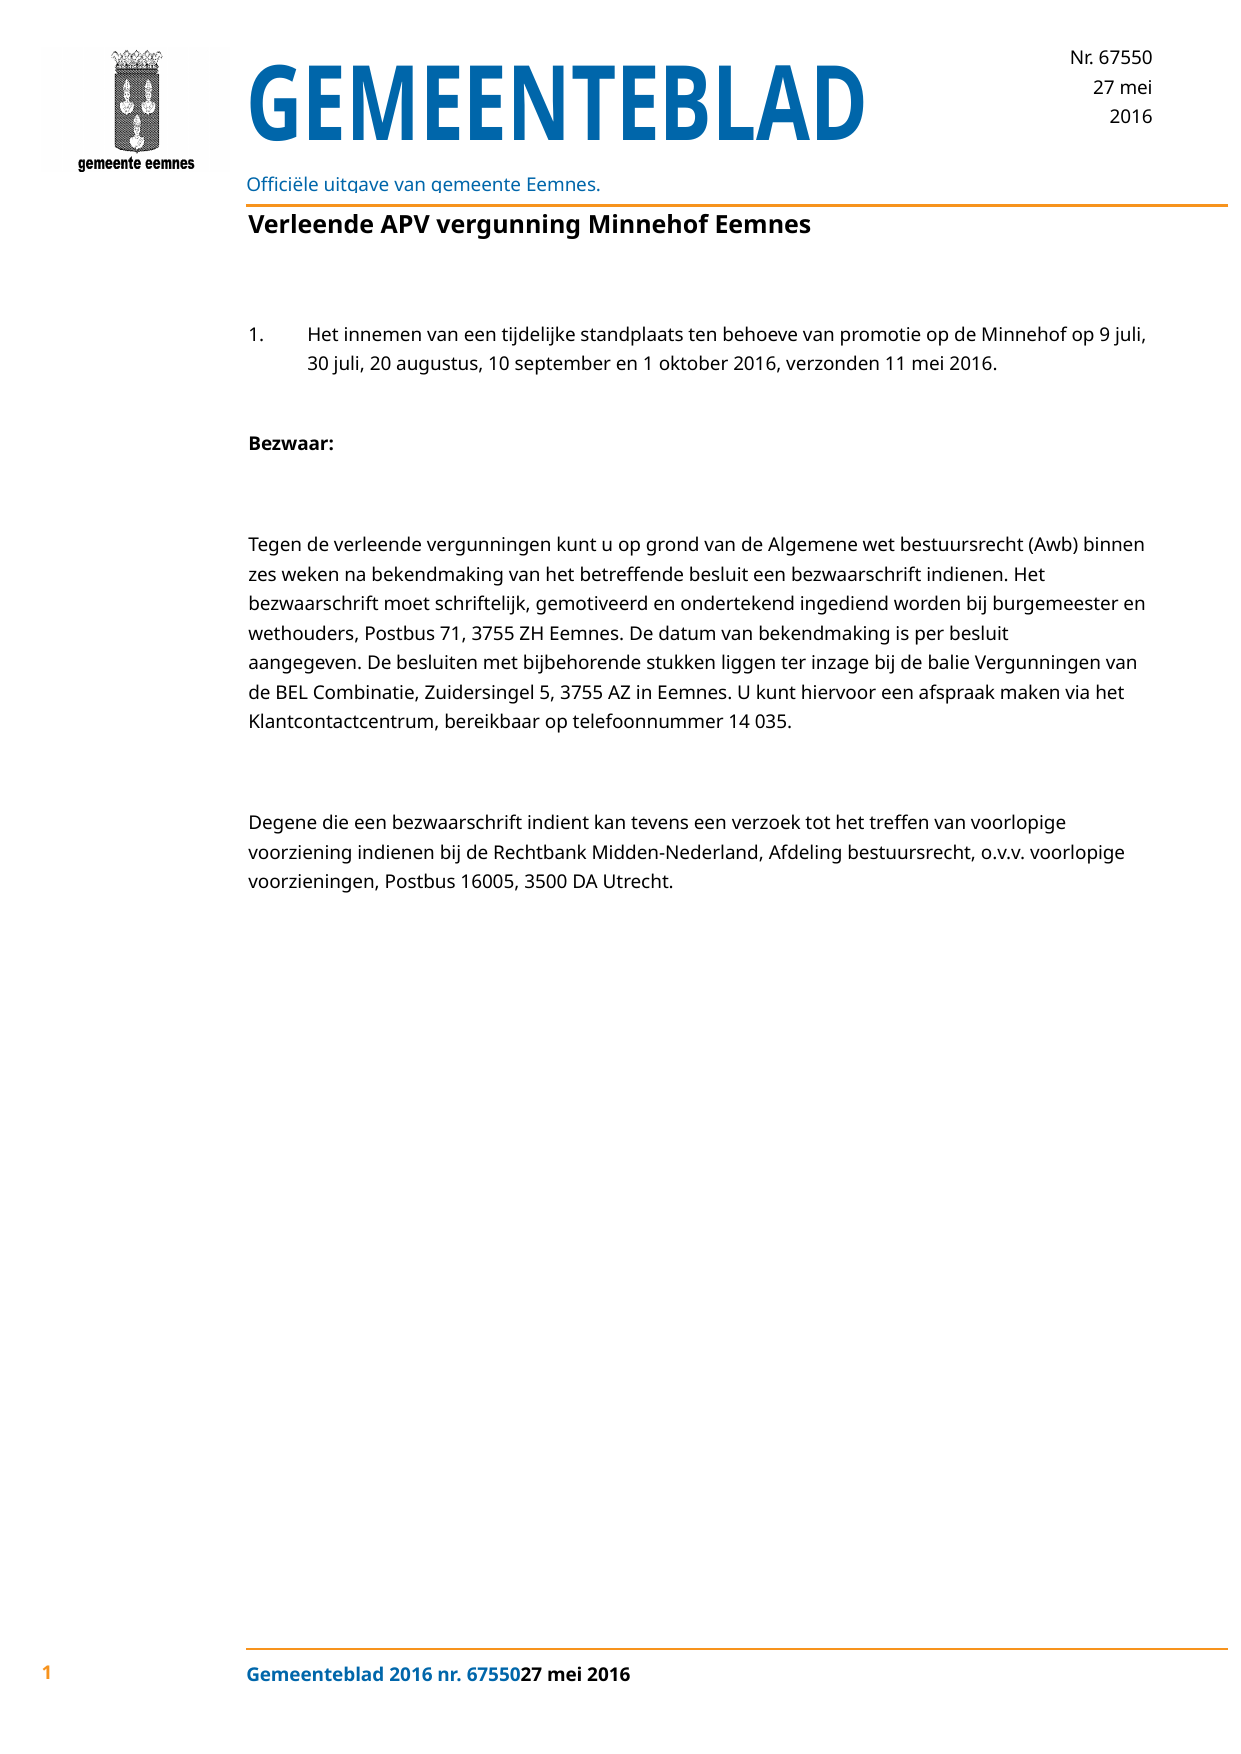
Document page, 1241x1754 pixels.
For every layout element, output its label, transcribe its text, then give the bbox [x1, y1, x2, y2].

text Tegen de verleende vergunningen kunt u op grond van de Algemene wet bestuursrecht (Awb) binnen zes weken na bekendmaking van het betreffende besluit een bezwaarschrift indienen. Het bezwaarschrift moet schriftelijk, gemotiveerd en ondertekend ingediend worden bij burgemeester en wethouders, Postbus 71, 3755 ZH Eemnes. De datum van bekendmaking is per besluit aangegeven. De besluiten met bijbehorende stukken liggen ter inzage bij de balie Vergunningen van de BEL Combinatie, Zuidersingel 5, 3755 AZ in Eemnes. U kunt hiervoor een afspraak maken via het Klantcontactcentrum, bereikbaar op telefoonnummer 14 035. [248, 531, 1152, 734]
list Het innemen van een tijdelijke standplaats ten behoeve van promotie op de Minnehof op 9 juli, 30 juli, 20 augustus, 10 september en 1 oktober 2016, verzonden 11 mei 2016. [248, 321, 1152, 376]
picture [41, 47, 231, 172]
text Verleende APV vergunning Minnehof Eemnes [248, 207, 1152, 241]
text Degene die een bezwaarschrift indient kan tevens een verzoek tot het treffen van voorlopige voorziening indienen bij de Rechtbank Midden-Nederland, Afdeling bestuursrecht, o.v.v. voorlopige voorzieningen, Postbus 16005, 3500 DA Utrecht. [248, 809, 1152, 894]
text Bezwaar: [248, 430, 1152, 456]
